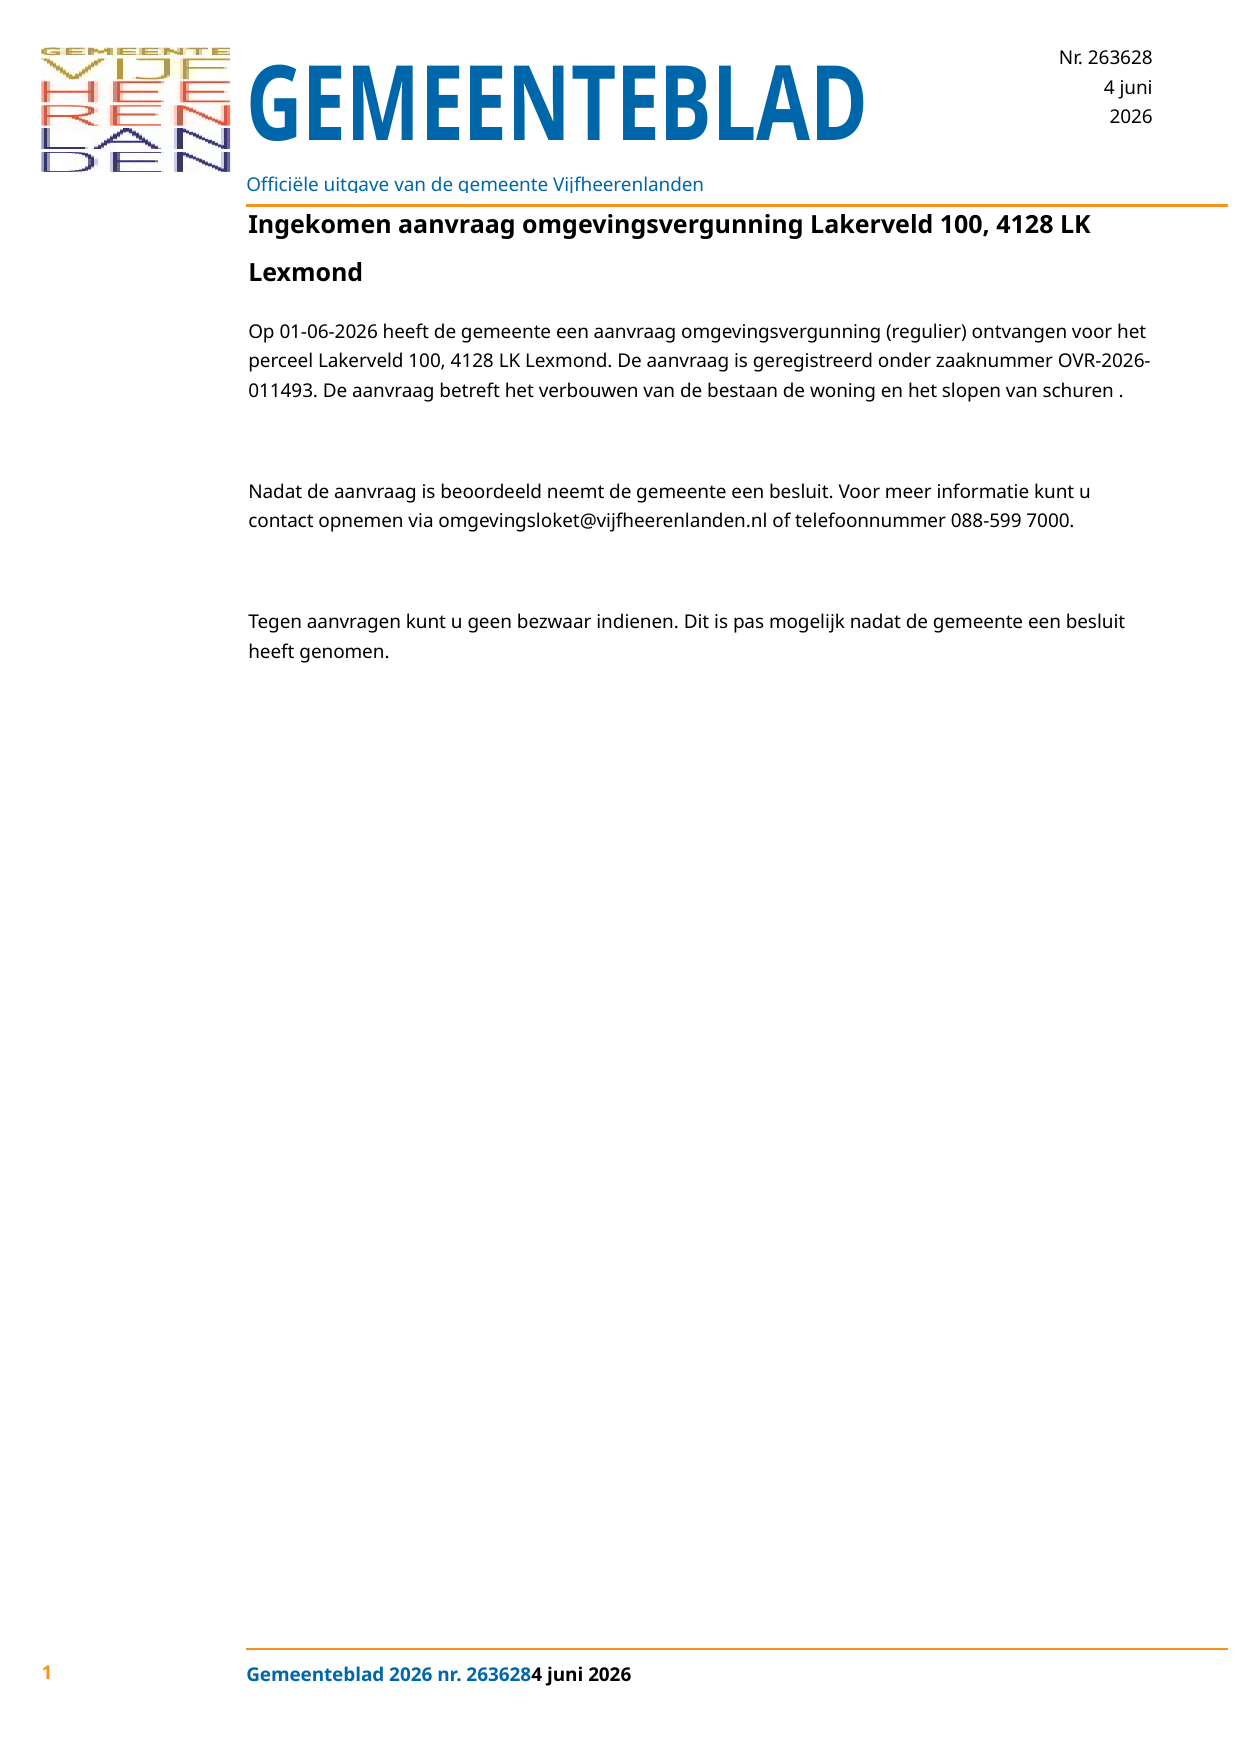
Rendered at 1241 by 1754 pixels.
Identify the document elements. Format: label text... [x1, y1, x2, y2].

picture [41, 47, 231, 172]
text Op 01-06-2026 heeft de gemeente een aanvraag omgevingsvergunning (regulier) ontvangen voor het perceel Lakerveld 100, 4128 LK Lexmond. De aanvraag is geregistreerd onder zaaknummer OVR-2026-011493. De aanvraag betreft het verbouwen van de bestaan de woning en het slopen van schuren . [248, 318, 1152, 403]
text Nadat de aanvraag is beoordeeld neemt de gemeente een besluit. Voor meer informatie kunt u contact opnemen via omgevingsloket@vijfheerenlanden.nl of telefoonnummer 088-599 7000. [248, 478, 1152, 533]
text Ingekomen aanvraag omgevingsvergunning Lakerveld 100, 4128 LK Lexmond [248, 207, 1152, 288]
text Tegen aanvragen kunt u geen bezwaar indienen. Dit is pas mogelijk nadat de gemeente een besluit heeft genomen. [248, 608, 1152, 664]
